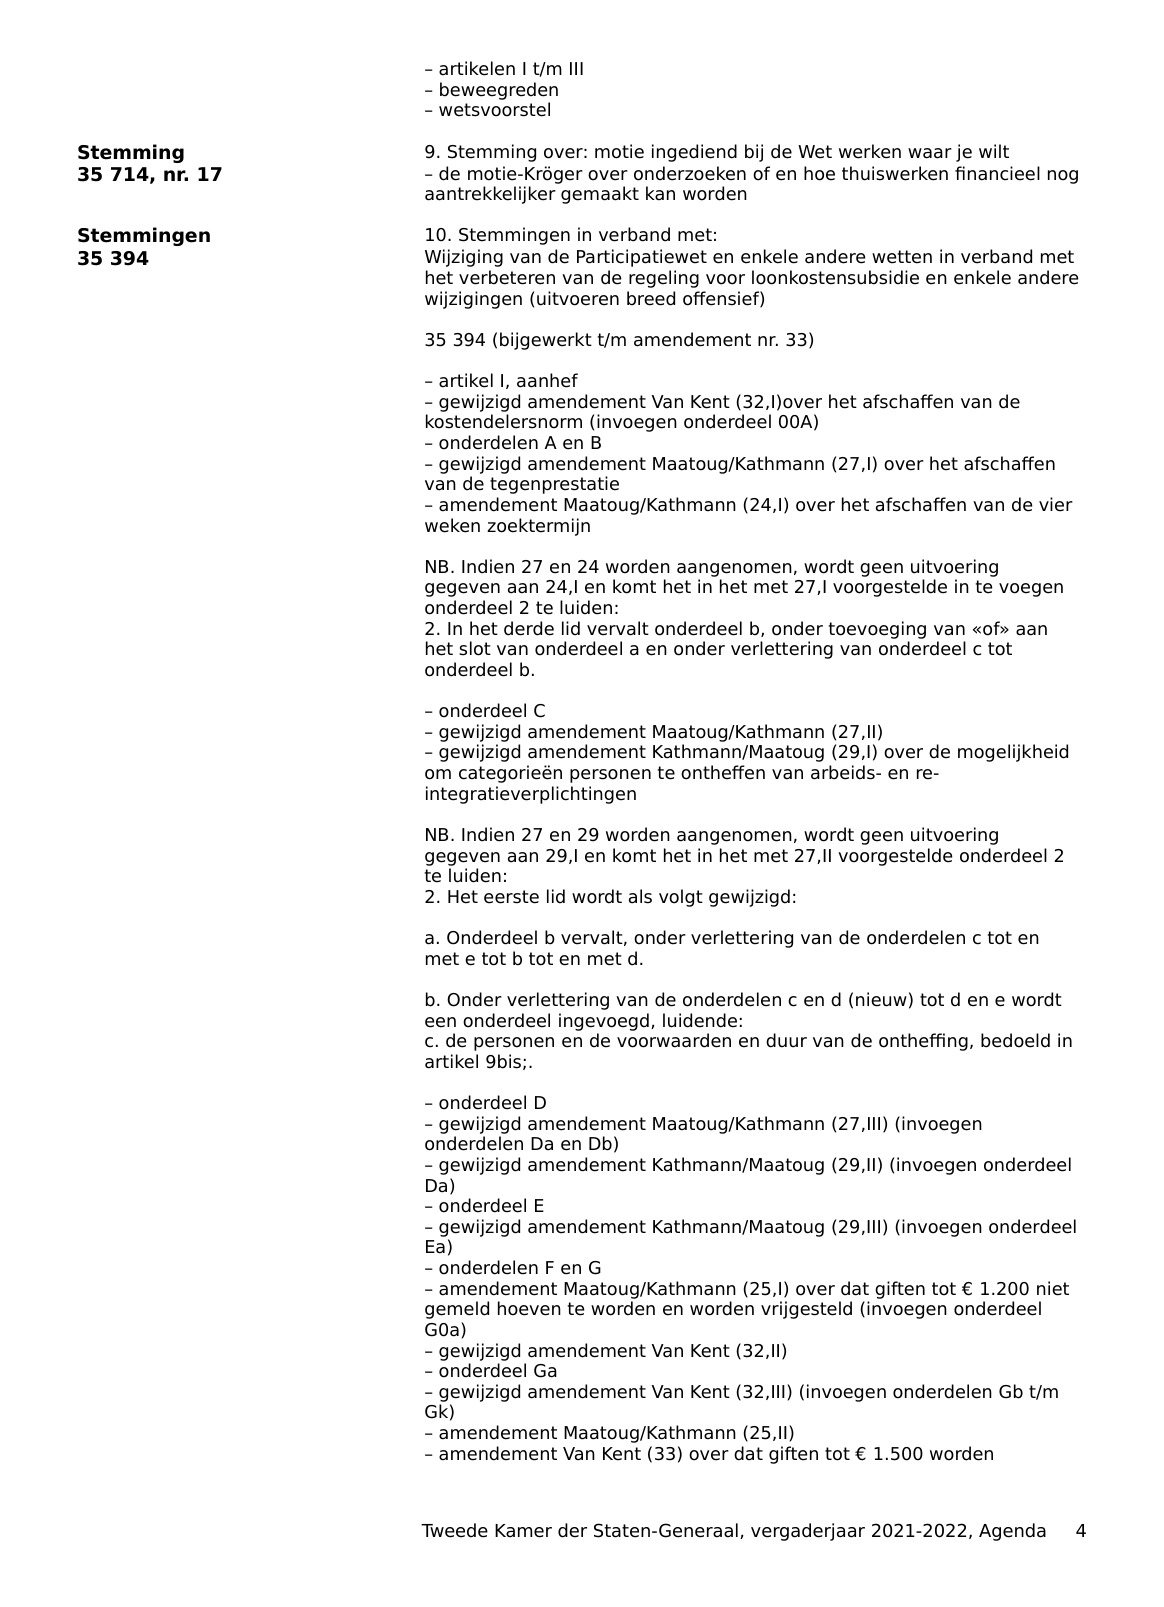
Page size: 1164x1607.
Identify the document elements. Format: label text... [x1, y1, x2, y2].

table_cell – onderdeel Ga [418, 1361, 1087, 1382]
table_cell [401, 433, 418, 454]
table_cell [77, 1031, 401, 1072]
table_cell [77, 804, 401, 825]
table_cell [401, 59, 418, 80]
table_cell [401, 392, 418, 433]
table_cell – gewijzigd amendement Kathmann/Maatoug (29,I) over de mogelijkheid om categorieën personen te ontheffen van arbeids- en re-integratieverplichtingen [418, 743, 1087, 804]
table_cell [401, 1423, 418, 1444]
table_cell [401, 1031, 418, 1072]
table_cell [418, 804, 1087, 825]
table_cell Stemming [77, 142, 401, 163]
table_cell [401, 225, 418, 247]
table_cell [77, 619, 401, 681]
table_cell [418, 908, 1087, 928]
table_cell [401, 1361, 418, 1382]
table_cell [77, 1155, 401, 1196]
table_cell – gewijzigd amendement Van Kent (32,I)over het afschaffen van de kostendelersnorm (invoegen onderdeel 00A) [418, 392, 1087, 433]
table_cell [401, 1114, 418, 1155]
table_cell – gewijzigd amendement Maatoug/Kathmann (27,I) over het afschaffen van de tegenprestatie [418, 454, 1087, 495]
table_cell – artikel I, aanhef [418, 371, 1087, 392]
table_cell [77, 1196, 401, 1217]
table_cell [401, 495, 418, 536]
table_cell [401, 1341, 418, 1361]
table_cell [77, 205, 401, 225]
table_cell [401, 1093, 418, 1114]
table_cell [418, 121, 1087, 142]
table_cell [401, 351, 418, 371]
table_cell [401, 309, 418, 330]
table_cell [401, 100, 418, 121]
table_cell [77, 392, 401, 433]
table_cell [401, 454, 418, 495]
table_cell [401, 1217, 418, 1258]
table_cell [77, 1341, 401, 1361]
table_cell Stemmingen [77, 225, 401, 247]
table_cell [401, 701, 418, 722]
table_cell [401, 969, 418, 990]
table_cell – amendement Maatoug/Kathmann (25,II) [418, 1423, 1087, 1444]
table_cell [401, 681, 418, 701]
table_cell [77, 454, 401, 495]
table_cell – onderdeel C [418, 701, 1087, 722]
table_cell [418, 969, 1087, 990]
table_cell [401, 1279, 418, 1341]
table_cell [77, 825, 401, 887]
table_cell [401, 887, 418, 907]
table_cell – onderdeel D [418, 1093, 1087, 1114]
table_cell [77, 557, 401, 619]
table_cell [401, 80, 418, 100]
table_cell [77, 495, 401, 536]
table_cell – wetsvoorstel [418, 100, 1087, 121]
table_cell – beweegreden [418, 80, 1087, 100]
table_cell – gewijzigd amendement Van Kent (32,II) [418, 1341, 1087, 1361]
table_cell [77, 990, 401, 1031]
table_cell [77, 351, 401, 371]
table_cell a. Onderdeel b vervalt, onder verlettering van de onderdelen c tot en met e tot b tot en met d. [418, 928, 1087, 969]
table_cell [77, 701, 401, 722]
table_cell 10. Stemmingen in verband met: [418, 225, 1087, 247]
table_cell [401, 330, 418, 351]
table_cell 35 714, nr. 17 [77, 164, 401, 205]
table_cell – artikelen I t/m III [418, 59, 1087, 80]
table_cell [77, 1114, 401, 1155]
table_cell c. de personen en de voorwaarden en duur van de ontheffing, bedoeld in artikel 9bis;. [418, 1031, 1087, 1072]
table_cell [77, 1258, 401, 1279]
table_cell [77, 80, 401, 100]
table_cell – amendement Van Kent (33) over dat giften tot € 1.500 worden [418, 1444, 1087, 1464]
table_cell [418, 1073, 1087, 1093]
table_cell [77, 722, 401, 742]
table_cell [77, 371, 401, 392]
table_cell 9. Stemming over: motie ingediend bij de Wet werken waar je wilt [418, 142, 1087, 163]
table_cell – gewijzigd amendement Maatoug/Kathmann (27,II) [418, 722, 1087, 742]
table_cell [401, 205, 418, 225]
table_cell NB. Indien 27 en 29 worden aangenomen, wordt geen uitvoering gegeven aan 29,I en komt het in het met 27,II voorgestelde onderdeel 2 te luiden: [418, 825, 1087, 887]
table_cell 35 394 [77, 248, 401, 309]
table_cell [401, 928, 418, 969]
table_cell [401, 1258, 418, 1279]
table_cell [77, 908, 401, 928]
table_cell [77, 59, 401, 80]
table_cell – amendement Maatoug/Kathmann (24,I) over het afschaffen van de vier weken zoektermijn [418, 495, 1087, 536]
table_cell – gewijzigd amendement Van Kent (32,III) (invoegen onderdelen Gb t/m Gk) [418, 1382, 1087, 1423]
table_cell [401, 908, 418, 928]
table_cell b. Onder verlettering van de onderdelen c en d (nieuw) tot d en e wordt een onderdeel ingevoegd, luidende: [418, 990, 1087, 1031]
table_cell [401, 1196, 418, 1217]
table_cell [77, 121, 401, 142]
table_cell [77, 536, 401, 557]
table_cell [418, 205, 1087, 225]
table_cell 2. In het derde lid vervalt onderdeel b, onder toevoeging van «of» aan het slot van onderdeel a en onder verlettering van onderdeel c tot onderdeel b. [418, 619, 1087, 681]
table_cell [401, 371, 418, 392]
table_cell [77, 1444, 401, 1464]
table_cell [77, 743, 401, 804]
table_cell [77, 330, 401, 351]
table_cell [77, 1073, 401, 1093]
table_cell [77, 433, 401, 454]
table_cell [77, 100, 401, 121]
table_cell – onderdelen F en G [418, 1258, 1087, 1279]
table_cell [401, 121, 418, 142]
table_cell [401, 722, 418, 742]
table_cell [401, 1444, 418, 1464]
table_cell – gewijzigd amendement Kathmann/Maatoug (29,II) (invoegen onderdeel Da) [418, 1155, 1087, 1196]
table_cell [401, 142, 418, 163]
table_cell [401, 743, 418, 804]
table_cell [401, 1073, 418, 1093]
table_cell [401, 619, 418, 681]
table_cell [401, 825, 418, 887]
table_cell – gewijzigd amendement Kathmann/Maatoug (29,III) (invoegen onderdeel Ea) [418, 1217, 1087, 1258]
table_cell 35 394 (bijgewerkt t/m amendement nr. 33) [418, 330, 1087, 351]
table_cell [77, 1093, 401, 1114]
table_cell [401, 1382, 418, 1423]
table_cell [77, 1361, 401, 1382]
table_cell [77, 969, 401, 990]
table_cell [418, 536, 1087, 557]
table_cell – amendement Maatoug/Kathmann (25,I) over dat giften tot € 1.200 niet gemeld hoeven te worden en worden vrijgesteld (invoegen onderdeel G0a) [418, 1279, 1087, 1341]
table_cell [77, 1382, 401, 1423]
table_cell [401, 990, 418, 1031]
table_cell [418, 681, 1087, 701]
table_cell [418, 309, 1087, 330]
table_cell – de motie-Kröger over onderzoeken of en hoe thuiswerken financieel nog aantrekkelijker gemaakt kan worden [418, 164, 1087, 205]
table_cell [401, 248, 418, 309]
table_cell [77, 681, 401, 701]
table_cell [77, 309, 401, 330]
table_cell [418, 351, 1087, 371]
table_cell [401, 557, 418, 619]
table_cell [401, 536, 418, 557]
table_cell NB. Indien 27 en 24 worden aangenomen, wordt geen uitvoering gegeven aan 24,I en komt het in het met 27,I voorgestelde in te voegen onderdeel 2 te luiden: [418, 557, 1087, 619]
table_cell [401, 804, 418, 825]
table_cell Wijziging van de Participatiewet en enkele andere wetten in verband met het verbeteren van de regeling voor loonkostensubsidie en enkele andere wijzigingen (uitvoeren breed offensief) [418, 248, 1087, 309]
table_cell [77, 887, 401, 907]
table_cell [77, 928, 401, 969]
table_cell [77, 1423, 401, 1444]
table_cell – onderdeel E [418, 1196, 1087, 1217]
table_cell [401, 164, 418, 205]
table_cell – gewijzigd amendement Maatoug/Kathmann (27,III) (invoegen onderdelen Da en Db) [418, 1114, 1087, 1155]
table_cell [401, 1155, 418, 1196]
table_cell [77, 1217, 401, 1258]
table_cell [77, 1279, 401, 1341]
table_cell – onderdelen A en B [418, 433, 1087, 454]
table_cell 2. Het eerste lid wordt als volgt gewijzigd: [418, 887, 1087, 907]
